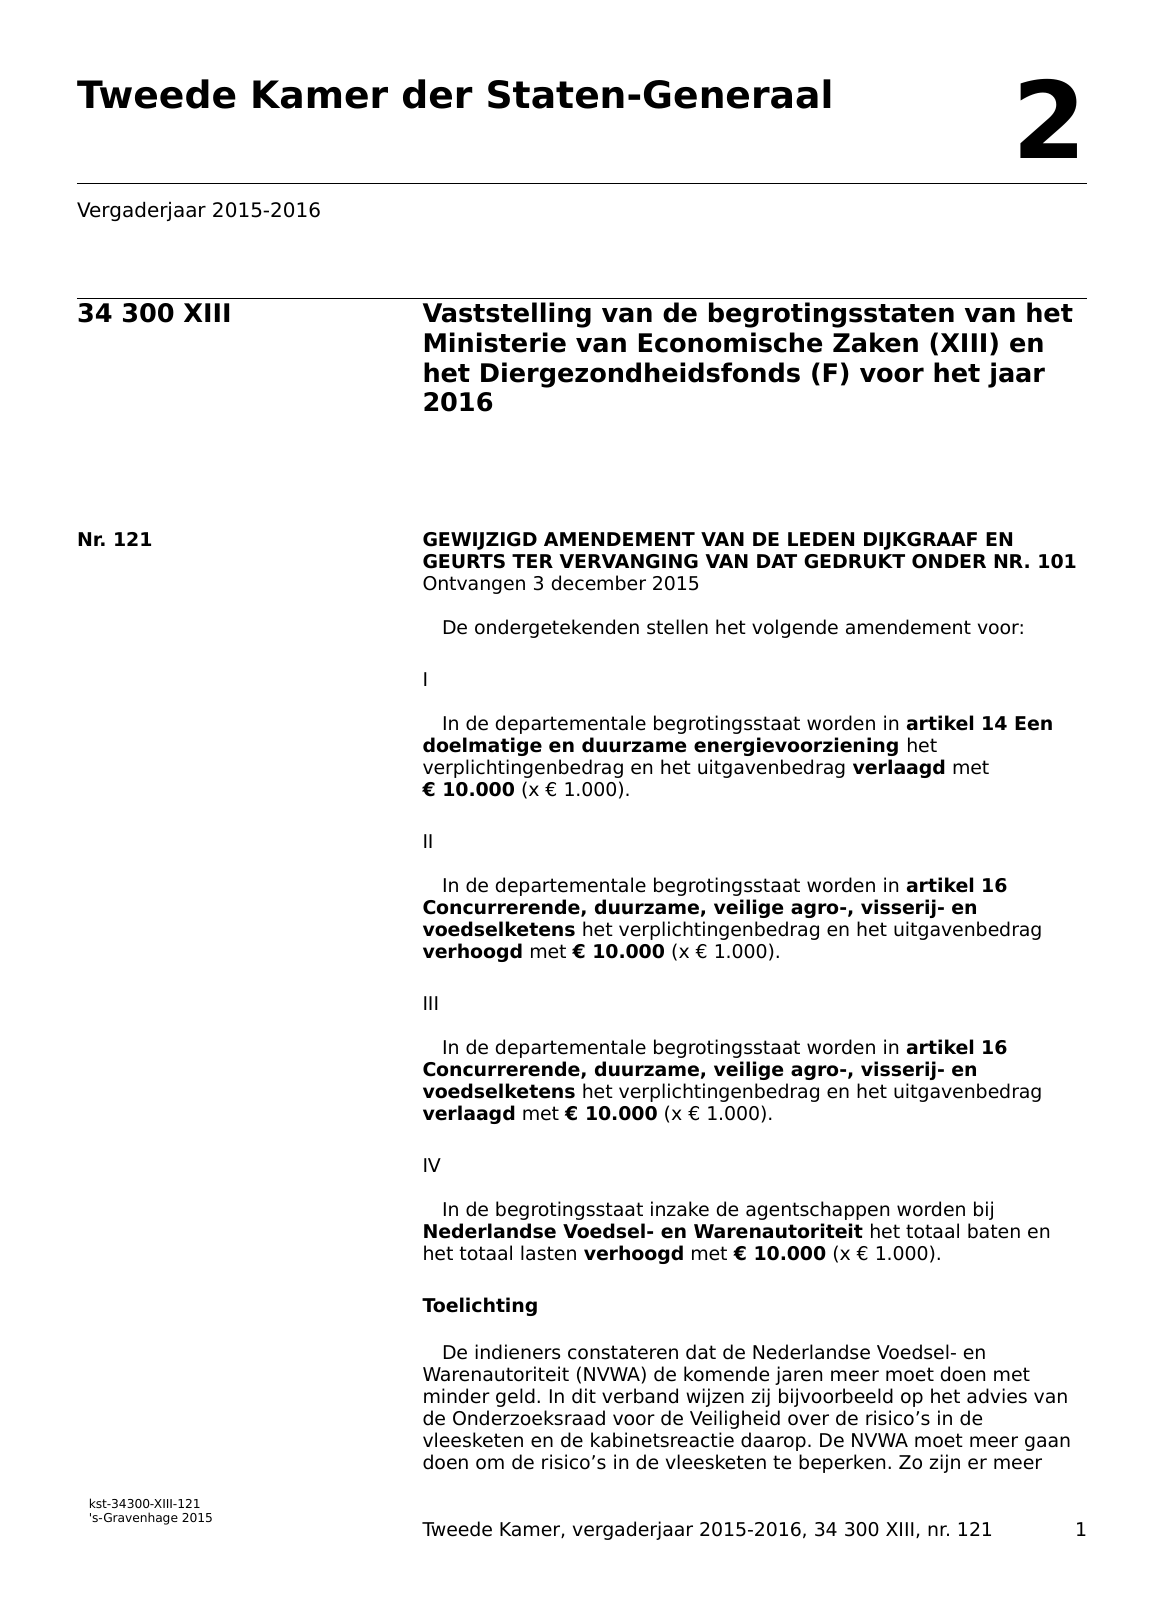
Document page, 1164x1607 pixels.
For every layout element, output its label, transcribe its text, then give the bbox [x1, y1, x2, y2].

text Ontvangen 3 december 2015 [422, 573, 1087, 595]
text In de departementale begrotingsstaat worden in artikel 16 Concurrerende, duurzame, veilige agro-, visserij- en voedselketens het verplichtingenbedrag en het uitgavenbedrag verhoogd met € 10.000 (x € 1.000). [422, 875, 1087, 963]
text 's-Gravenhage 2015 [88, 1511, 323, 1525]
subtitle II [422, 831, 1087, 853]
table_header 2 [886, 59, 1087, 183]
text kst-34300-XIII-121 [88, 1497, 323, 1511]
text De indieners constateren dat de Nederlandse Voedsel- en Warenautoriteit (NVWA) de komende jaren meer moet doen met minder geld. In dit verband wijzen zij bijvoorbeeld op het advies van de Onderzoeksraad voor de Veiligheid over de risico’s in de vleesketen en de kabinetsreactie daarop. De NVWA moet meer gaan doen om de risico’s in de vleesketen te beperken. Zo zijn er meer [422, 1342, 1087, 1474]
text In de begrotingsstaat inzake de agentschappen worden bij Nederlandse Voedsel- en Warenautoriteit het totaal baten en het totaal lasten verhoogd met € 10.000 (x € 1.000). [422, 1199, 1087, 1265]
text De ondergetekenden stellen het volgende amendement voor: [422, 617, 1087, 639]
table_cell Vergaderjaar 2015-2016 [77, 184, 1087, 298]
text In de departementale begrotingsstaat worden in artikel 16 Concurrerende, duurzame, veilige agro-, visserij- en voedselketens het verplichtingenbedrag en het uitgavenbedrag verlaagd met € 10.000 (x € 1.000). [422, 1037, 1087, 1125]
subtitle 34 300 XIII Vaststelling van de begrotingsstaten van het Ministerie van Economische Zaken (XIII) en het Diergezondheidsfonds (F) voor het jaar 2016 [77, 299, 1087, 418]
subtitle I [422, 669, 1087, 691]
subtitle IV [422, 1155, 1087, 1177]
table_header Tweede Kamer der Staten-Generaal [77, 59, 886, 183]
subtitle Nr. 121 GEWIJZIGD AMENDEMENT VAN DE LEDEN DIJKGRAAF EN GEURTS TER VERVANGING VAN DAT GEDRUKT ONDER NR. 101 [77, 529, 1087, 573]
subtitle III [422, 993, 1087, 1015]
subtitle Toelichting [422, 1295, 1087, 1317]
text In de departementale begrotingsstaat worden in artikel 14 Een doelmatige en duurzame energievoorziening het verplichtingenbedrag en het uitgavenbedrag verlaagd met € 10.000 (x € 1.000). [422, 713, 1087, 801]
